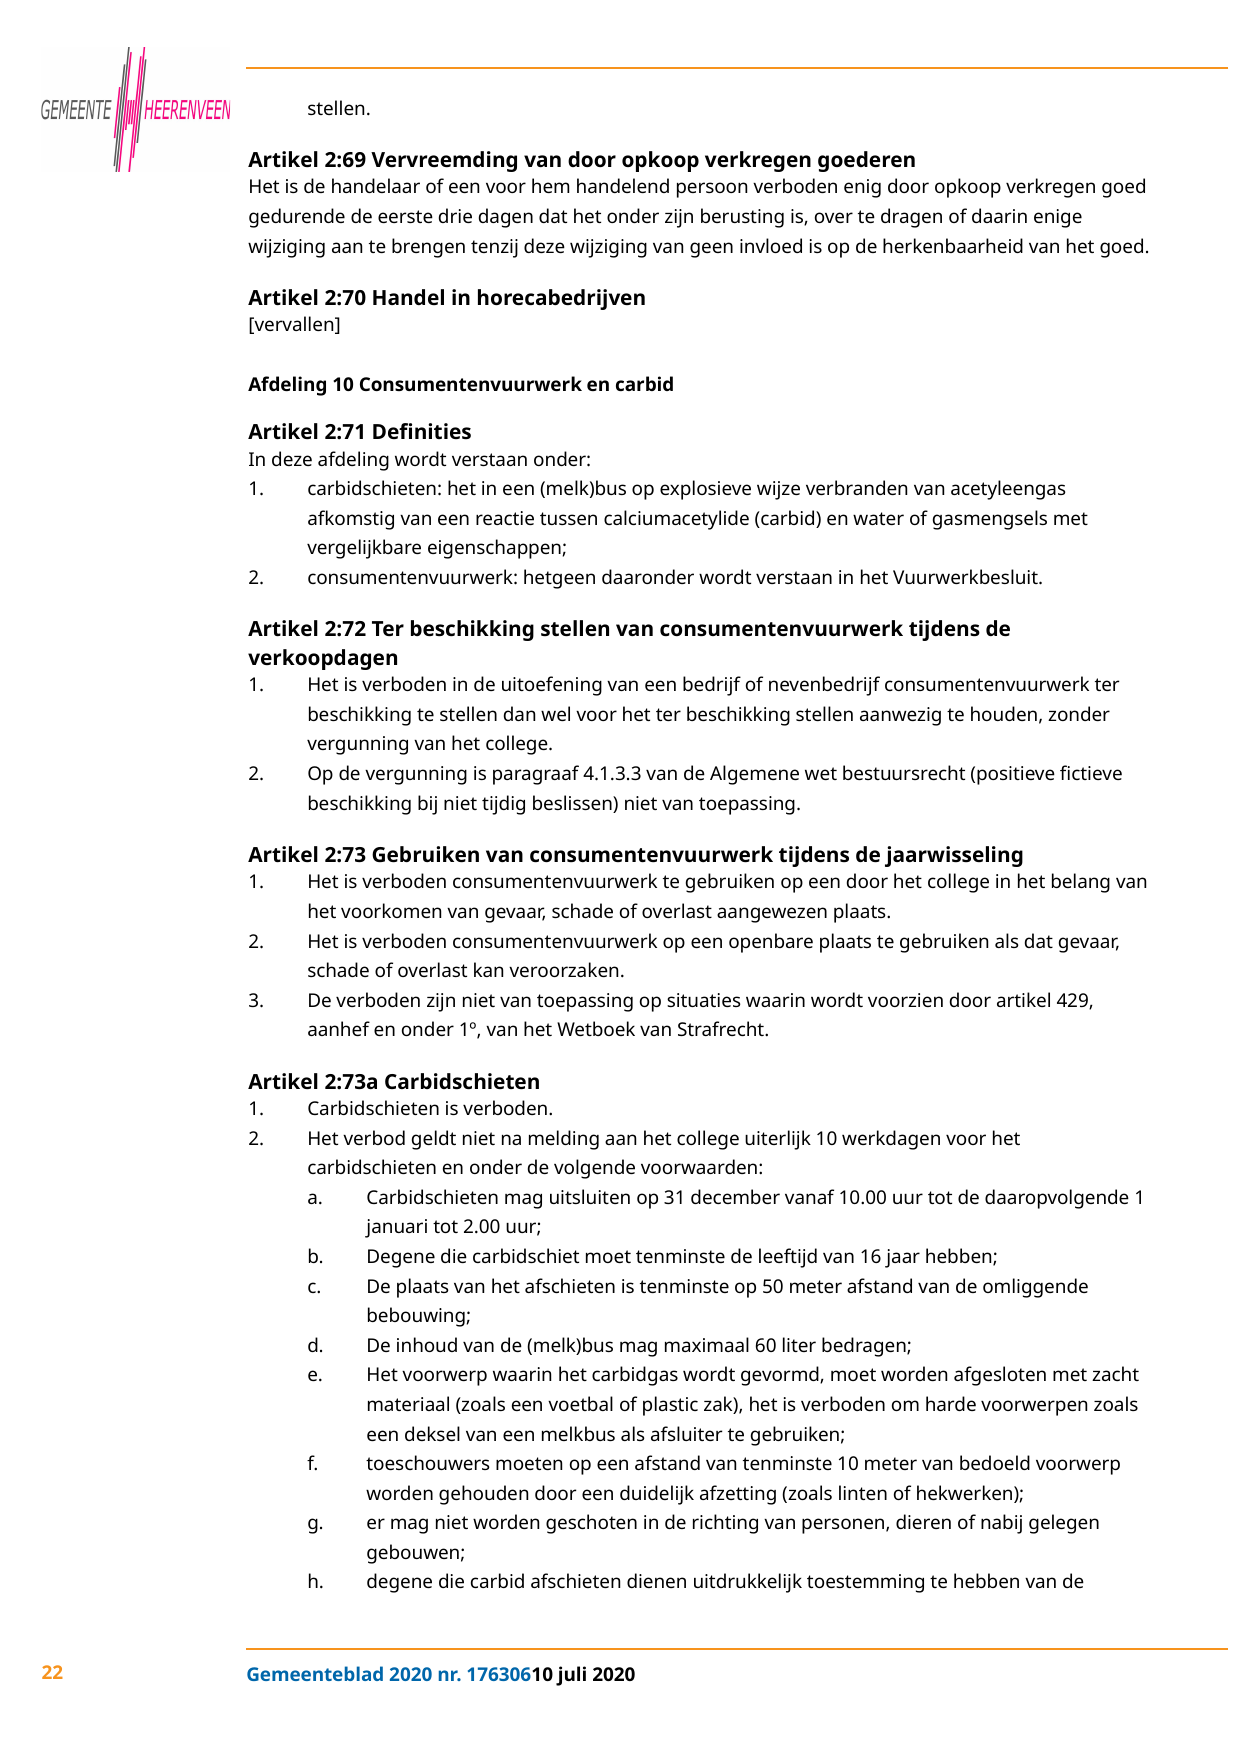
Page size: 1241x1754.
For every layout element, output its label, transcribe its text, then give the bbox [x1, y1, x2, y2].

text Het is de handelaar of een voor hem handelend persoon verboden enig door opkoop verkregen goed gedurende de eerste drie dagen dat het onder zijn berusting is, over te dragen of daarin enige wijziging aan te brengen tenzij deze wijziging van geen invloed is op de herkenbaarheid van het goed. [248, 174, 1152, 258]
text Artikel 2:73 Gebruiken van consumentenvuurwerk tijdens de jaarwisseling [248, 840, 1152, 869]
list Carbidschieten is verboden. [248, 1095, 1152, 1121]
picture [41, 47, 231, 172]
list De inhoud van de (melk)bus mag maximaal 60 liter bedragen; [307, 1332, 1152, 1358]
text Artikel 2:71 Definities [248, 417, 1152, 446]
list Het is verboden consumentenvuurwerk te gebruiken op een door het college in het belang van het voorkomen van gevaar, schade of overlast aangewezen plaats. [248, 869, 1152, 924]
list Het is verboden consumentenvuurwerk op een openbare plaats te gebruiken als dat gevaar, schade of overlast kan veroorzaken. [248, 928, 1152, 983]
list De plaats van het afschieten is tenminste op 50 meter afstand van de omliggende bebouwing; [307, 1273, 1152, 1328]
list Degene die carbidschiet moet tenminste de leeftijd van 16 jaar hebben; [307, 1243, 1152, 1269]
text Artikel 2:70 Handel in horecabedrijven [248, 283, 1152, 312]
text In deze afdeling wordt verstaan onder: [248, 446, 1152, 472]
list Op de vergunning is paragraaf 4.1.3.3 van de Algemene wet bestuursrecht (positieve fictieve beschikking bij niet tijdig beslissen) niet van toepassing. [248, 760, 1152, 816]
list er mag niet worden geschoten in de richting van personen, dieren of nabij gelegen gebouwen; [307, 1509, 1152, 1565]
text Afdeling 10 Consumentenvuurwerk en carbid [248, 371, 1152, 397]
list De verboden zijn niet van toepassing op situaties waarin wordt voorzien door artikel 429, aanhef en onder 1º, van het Wetboek van Strafrecht. [248, 987, 1152, 1042]
list toeschouwers moeten op een afstand van tenminste 10 meter van bedoeld voorwerp worden gehouden door een duidelijk afzetting (zoals linten of hekwerken); [307, 1450, 1152, 1506]
text Artikel 2:73a Carbidschieten [248, 1067, 1152, 1095]
text Artikel 2:72 Ter beschikking stellen van consumentenvuurwerk tijdens de verkoopdagen [248, 614, 1152, 671]
list carbidschieten: het in een (melk)bus op explosieve wijze verbranden van acetyleengas afkomstig van een reactie tussen calciumacetylide (carbid) en water of gasmengsels met vergelijkbare eigenschappen; [248, 475, 1152, 560]
text Artikel 2:69 Vervreemding van door opkoop verkregen goederen [248, 145, 1152, 174]
text [vervallen] [248, 312, 1152, 337]
list consumentenvuurwerk: hetgeen daaronder wordt verstaan in het Vuurwerkbesluit. [248, 564, 1152, 590]
list Carbidschieten mag uitsluiten op 31 december vanaf 10.00 uur tot de daaropvolgende 1 januari tot 2.00 uur; [307, 1184, 1152, 1239]
list degene die carbid afschieten dienen uitdrukkelijk toestemming te hebben van de [307, 1569, 1152, 1594]
list Het is verboden in de uitoefening van een bedrijf of nevenbedrijf consumentenvuurwerk ter beschikking te stellen dan wel voor het ter beschikking stellen aanwezig te houden, zonder vergunning van het college. [248, 671, 1152, 756]
list stellen. [248, 95, 1152, 121]
list Het voorwerp waarin het carbidgas wordt gevormd, moet worden afgesloten met zacht materiaal (zoals een voetbal of plastic zak), het is verboden om harde voorwerpen zoals een deksel van een melkbus als afsluiter te gebruiken; [307, 1362, 1152, 1447]
list Het verbod geldt niet na melding aan het college uiterlijk 10 werkdagen voor het carbidschieten en onder de volgende voorwaarden: [248, 1125, 1152, 1180]
